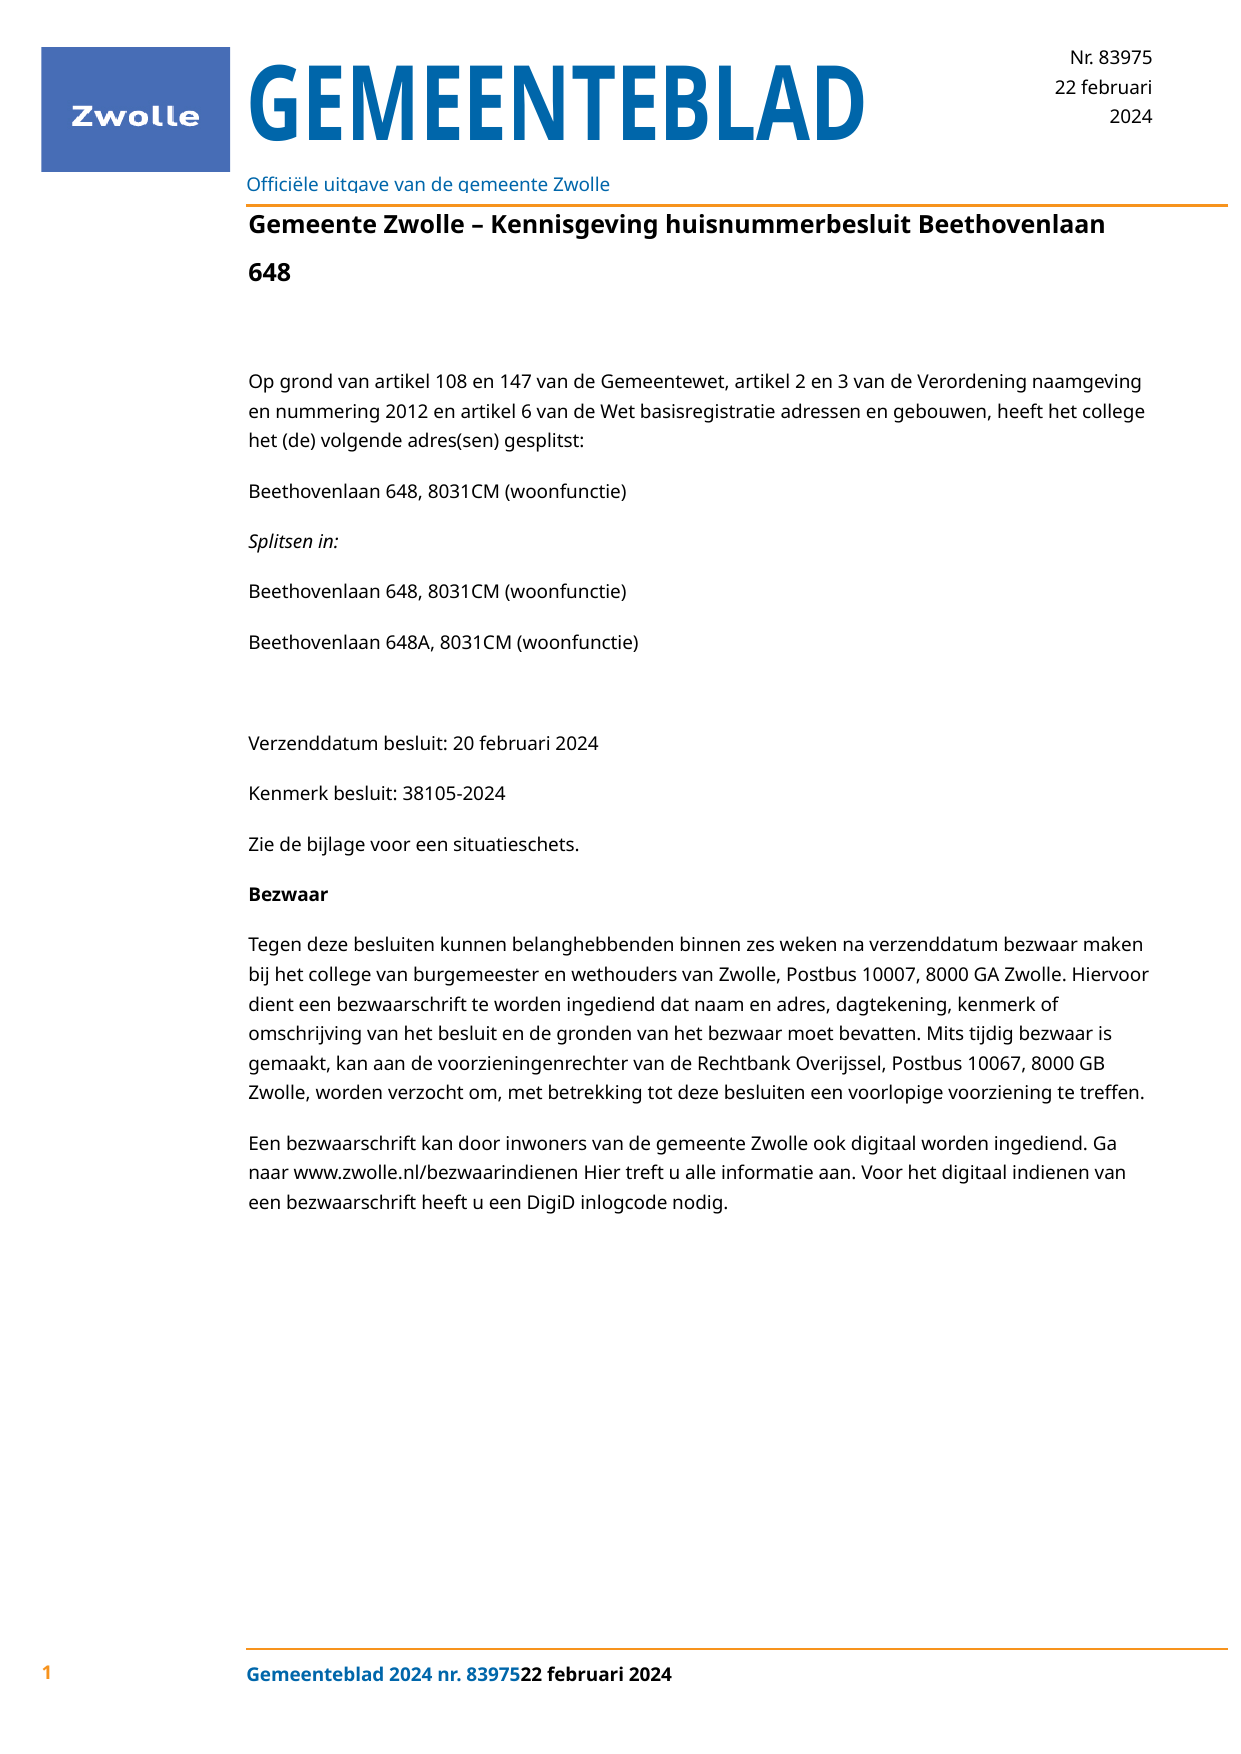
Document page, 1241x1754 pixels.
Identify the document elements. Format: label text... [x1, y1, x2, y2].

text Bezwaar [248, 881, 1152, 907]
text Splitsen in: [248, 528, 1152, 554]
text Verzenddatum besluit: 20 februari 2024 [248, 730, 1152, 756]
text Beethovenlaan 648, 8031CM (woonfunctie) [248, 579, 1152, 604]
text Beethovenlaan 648, 8031CM (woonfunctie) [248, 478, 1152, 504]
picture [41, 47, 231, 172]
text Op grond van artikel 108 en 147 van de Gemeentewet, artikel 2 en 3 van de Verordening naamgeving en nummering 2012 en artikel 6 van de Wet basisregistratie adressen en gebouwen, heeft het college het (de) volgende adres(sen) gesplitst: [248, 368, 1152, 453]
text Beethovenlaan 648A, 8031CM (woonfunctie) [248, 629, 1152, 655]
text Gemeente Zwolle – Kennisgeving huisnummerbesluit Beethovenlaan 648 [248, 207, 1152, 288]
text Zie de bijlage voor een situatieschets. [248, 831, 1152, 857]
text Tegen deze besluiten kunnen belanghebbenden binnen zes weken na verzenddatum bezwaar maken bij het college van burgemeester en wethouders van Zwolle, Postbus 10007, 8000 GA Zwolle. Hiervoor dient een bezwaarschrift te worden ingediend dat naam en adres, dagtekening, kenmerk of omschrijving van het besluit en de gronden van het bezwaar moet bevatten. Mits tijdig bezwaar is gemaakt, kan aan de voorzieningenrechter van de Rechtbank Overijssel, Postbus 10067, 8000 GB Zwolle, worden verzocht om, met betrekking tot deze besluiten een voorlopige voorziening te treffen. [248, 932, 1152, 1105]
text Een bezwaarschrift kan door inwoners van de gemeente Zwolle ook digitaal worden ingediend. Ga naar www.zwolle.nl/bezwaarindienen Hier treft u alle informatie aan. Voor het digitaal indienen van een bezwaarschrift heeft u een DigiD inlogcode nodig. [248, 1130, 1152, 1215]
text Kenmerk besluit: 38105-2024 [248, 780, 1152, 806]
